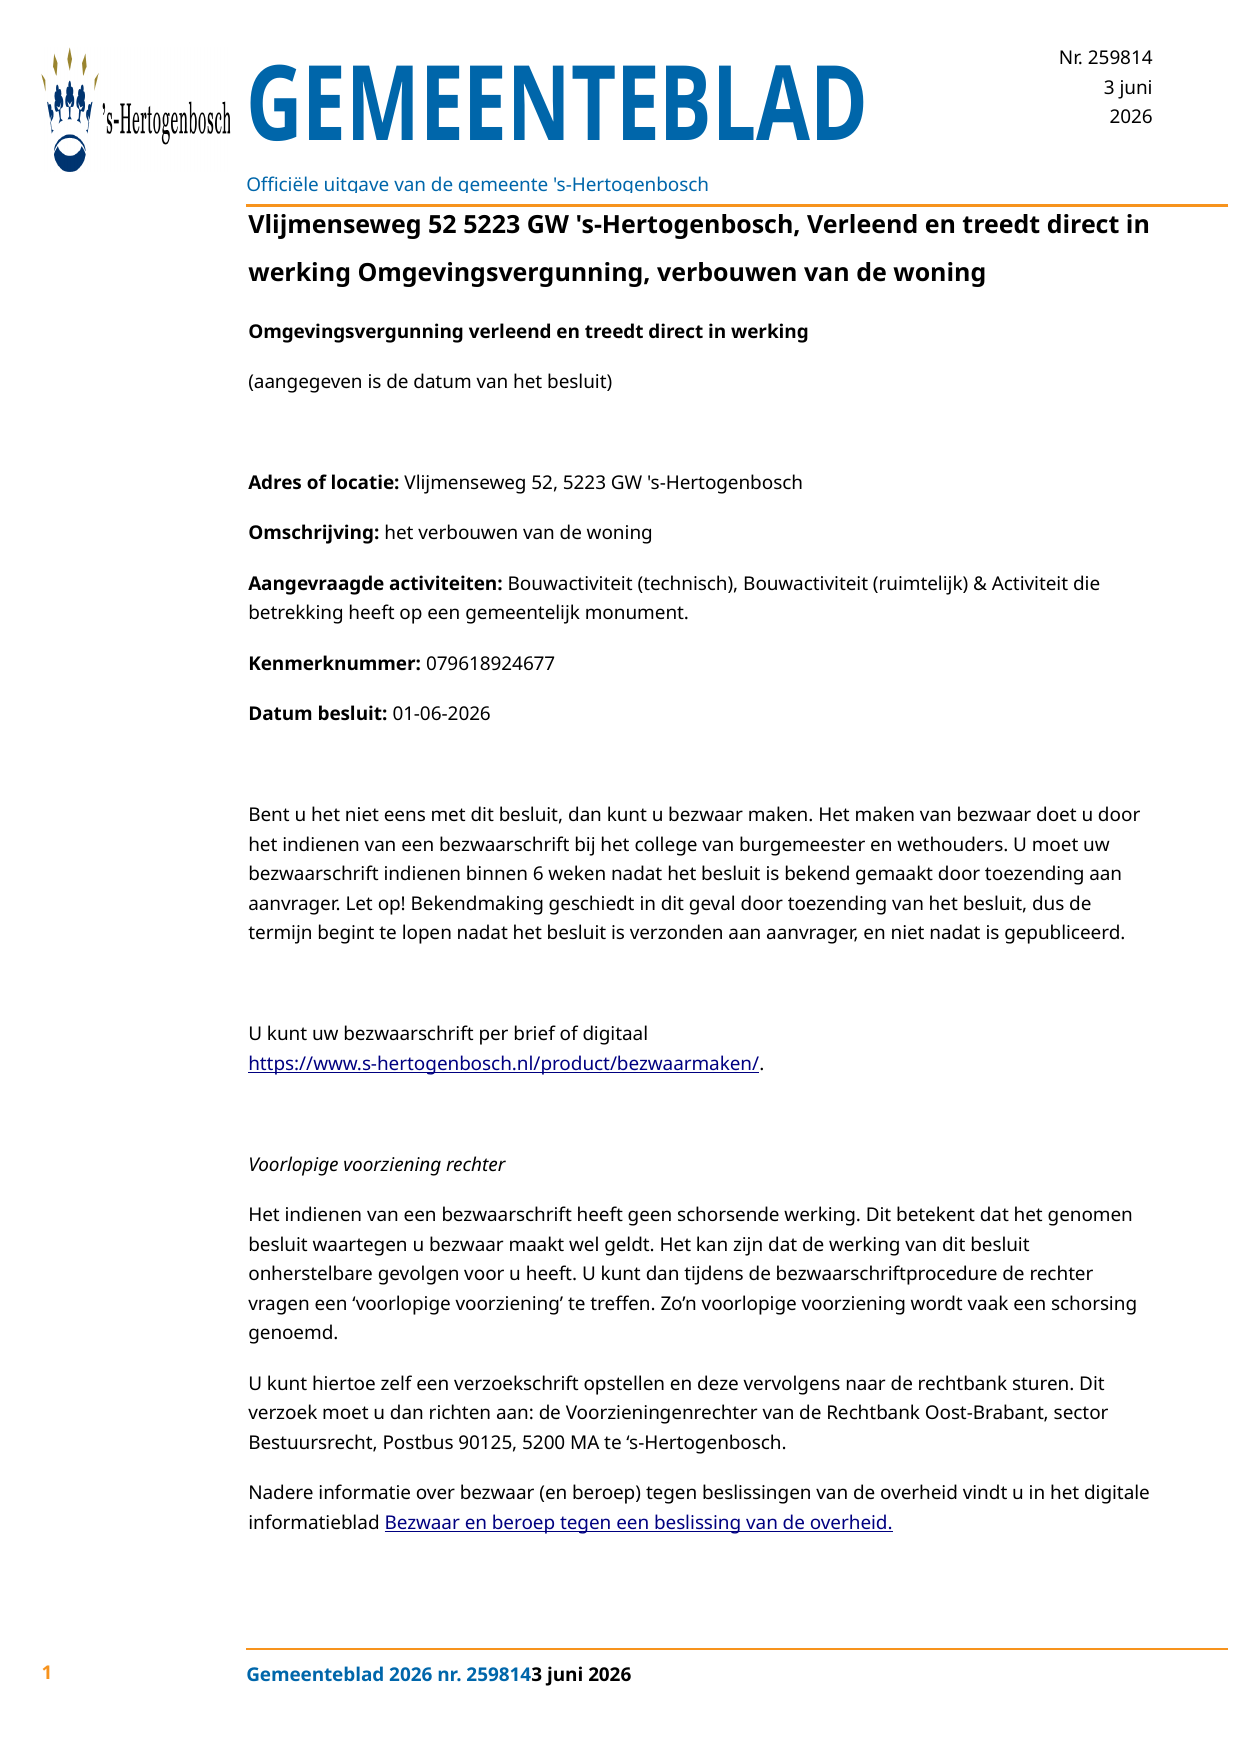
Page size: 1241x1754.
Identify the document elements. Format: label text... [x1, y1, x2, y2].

text Aangevraagde activiteiten: Bouwactiviteit (technisch), Bouwactiviteit (ruimtelijk) & Activiteit die betrekking heeft op een gemeentelijk monument. [248, 570, 1152, 625]
text U kunt uw bezwaarschrift per brief of digitaal https://www.s-hertogenbosch.nl/product/bezwaarmaken/. [248, 1020, 1152, 1076]
text Vlijmenseweg 52 5223 GW 's-Hertogenbosch, Verleend en treedt direct in werking Omgevingsvergunning, verbouwen van de woning [248, 207, 1152, 288]
text Adres of locatie: Vlijmenseweg 52, 5223 GW 's-Hertogenbosch [248, 469, 1152, 495]
text Voorlopige voorziening rechter [248, 1151, 1152, 1177]
text Nadere informatie over bezwaar (en beroep) tegen beslissingen van de overheid vindt u in het digitale informatieblad Bezwaar en beroep tegen een beslissing van de overheid. [248, 1479, 1152, 1535]
text (aangegeven is de datum van het besluit) [248, 368, 1152, 394]
text Omschrijving: het verbouwen van de woning [248, 519, 1152, 545]
text U kunt hiertoe zelf een verzoekschrift opstellen en deze vervolgens naar de rechtbank sturen. Dit verzoek moet u dan richten aan: de Voorzieningenrechter van de Rechtbank Oost-Brabant, sector Bestuursrecht, Postbus 90125, 5200 MA te ‘s-Hertogenbosch. [248, 1370, 1152, 1455]
text Omgevingsvergunning verleend en treedt direct in werking [248, 318, 1152, 344]
picture [41, 47, 231, 172]
text Bent u het niet eens met dit besluit, dan kunt u bezwaar maken. Het maken van bezwaar doet u door het indienen van een bezwaarschrift bij het college van burgemeester en wethouders. U moet uw bezwaarschrift indienen binnen 6 weken nadat het besluit is bekend gemaakt door toezending aan aanvrager. Let op! Bekendmaking geschiedt in dit geval door toezending van het besluit, dus de termijn begint te lopen nadat het besluit is verzonden aan aanvrager, en niet nadat is gepubliceerd. [248, 801, 1152, 945]
text Het indienen van een bezwaarschrift heeft geen schorsende werking. Dit betekent dat het genomen besluit waartegen u bezwaar maakt wel geldt. Het kan zijn dat de werking van dit besluit onherstelbare gevolgen voor u heeft. U kunt dan tijdens de bezwaarschriftprocedure de rechter vragen een ‘voorlopige voorziening’ te treffen. Zo’n voorlopige voorziening wordt vaak een schorsing genoemd. [248, 1201, 1152, 1345]
text Kenmerknummer: 079618924677 [248, 650, 1152, 676]
text Datum besluit: 01-06-2026 [248, 700, 1152, 726]
